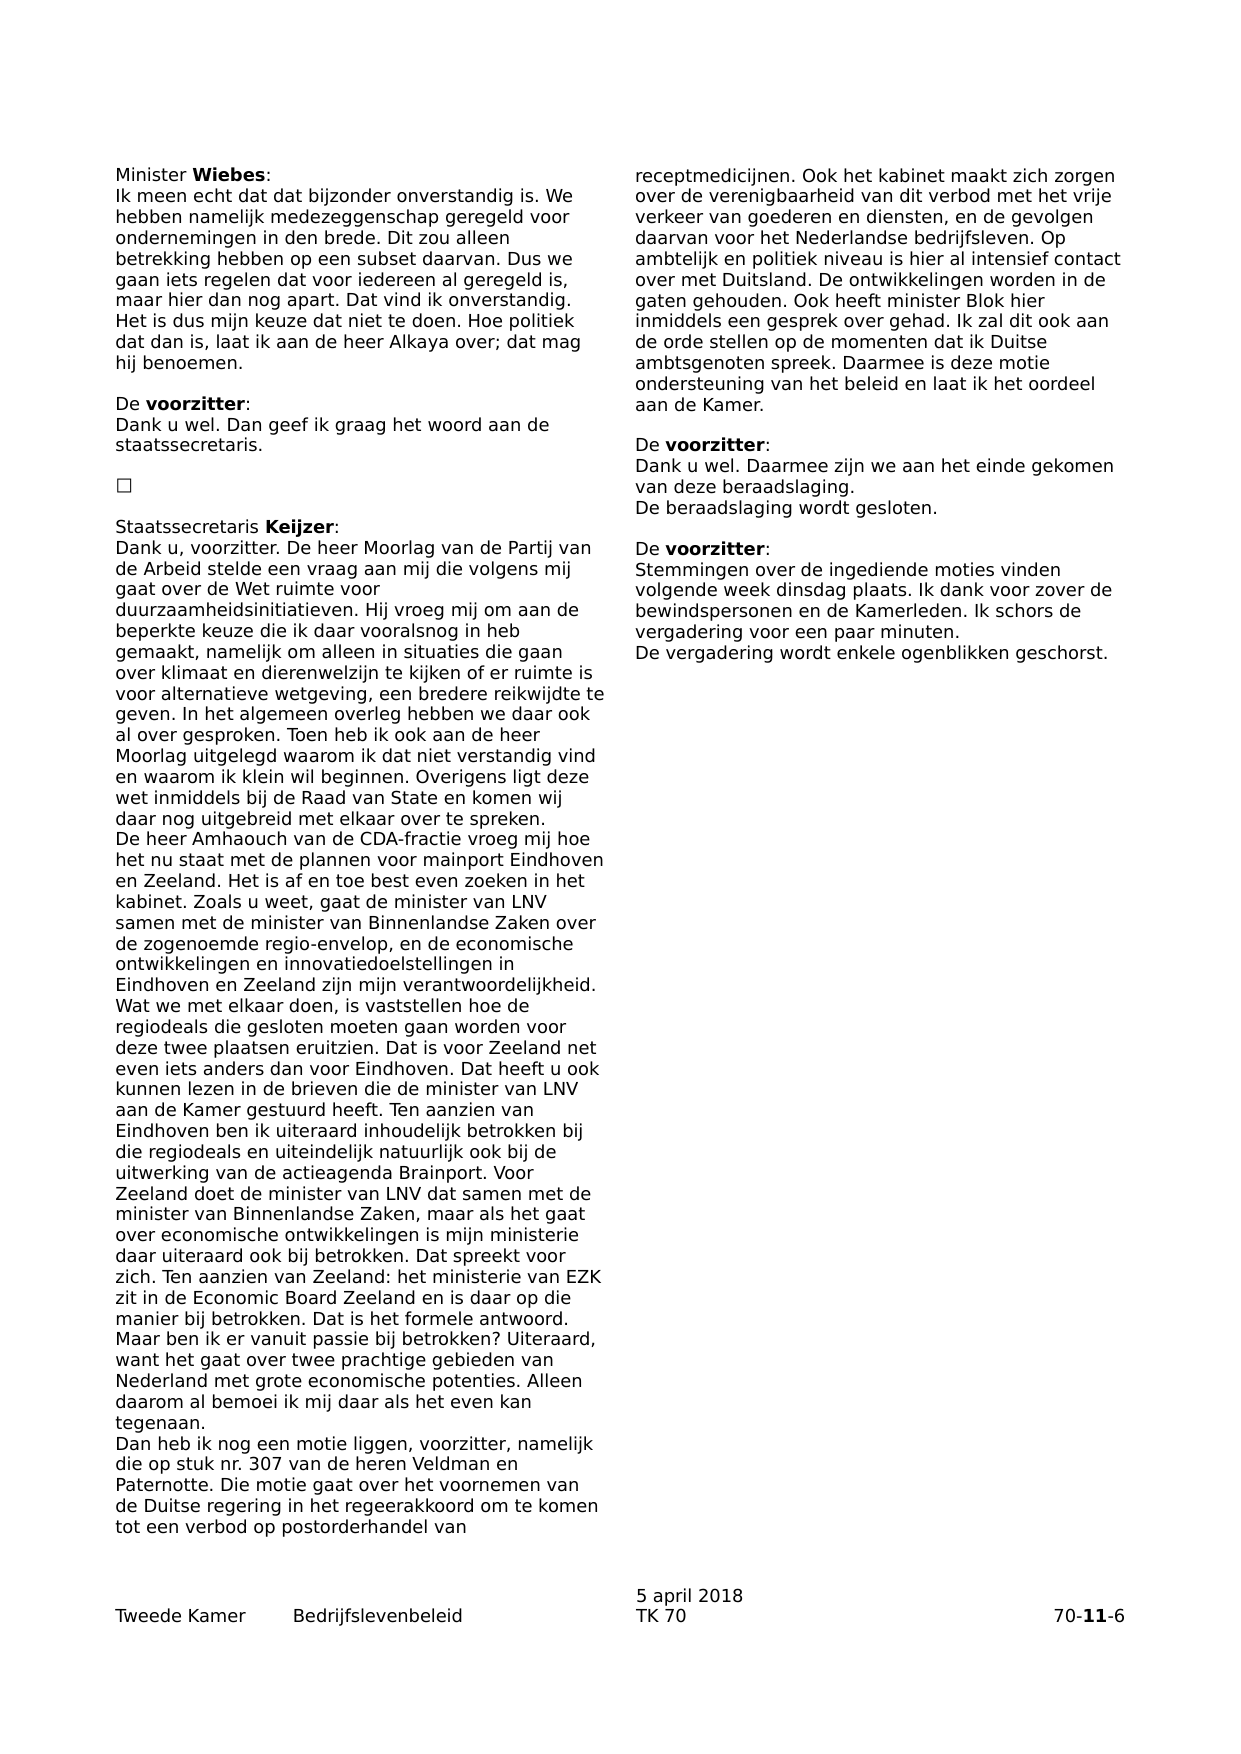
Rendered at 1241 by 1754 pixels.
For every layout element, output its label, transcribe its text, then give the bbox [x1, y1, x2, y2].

text Stemmingen over de ingediende moties vinden volgende week dinsdag plaats. Ik dank voor zover de bewindspersonen en de Kamerleden. Ik schors de vergadering voor een paar minuten. [635, 559, 1125, 643]
text Staatssecretaris Keijzer: [115, 517, 605, 537]
text De voorzitter: [635, 435, 1125, 456]
text ⬜ [115, 476, 605, 497]
text Dank u, voorzitter. De heer Moorlag van de Partij van de Arbeid stelde een vraag aan mij die volgens mij gaat over de Wet ruimte voor duurzaamheidsinitiatieven. Hij vroeg mij om aan de beperkte keuze die ik daar vooralsnog in heb gemaakt, namelijk om alleen in situaties die gaan over klimaat en dierenwelzijn te kijken of er ruimte is voor alternatieve wetgeving, een bredere reikwijdte te geven. In het algemeen overleg hebben we daar ook al over gesproken. Toen heb ik ook aan de heer Moorlag uitgelegd waarom ik dat niet verstandig vind en waarom ik klein wil beginnen. Overigens ligt deze wet inmiddels bij de Raad van State en komen wij daar nog uitgebreid met elkaar over te spreken. [115, 537, 605, 829]
text De voorzitter: [635, 538, 1125, 559]
text Dan heb ik nog een motie liggen, voorzitter, namelijk die op stuk nr. 307 van de heren Veldman en Paternotte. Die motie gaat over het voornemen van de Duitse regering in het regeerakkoord om te komen tot een verbod op postorderhandel van [115, 1433, 605, 1537]
text receptmedicijnen. Ook het kabinet maakt zich zorgen over de verenigbaarheid van dit verbod met het vrije verkeer van goederen en diensten, en de gevolgen daarvan voor het Nederlandse bedrijfsleven. Op ambtelijk en politiek niveau is hier al intensief contact over met Duitsland. De ontwikkelingen worden in de gaten gehouden. Ook heeft minister Blok hier inmiddels een gesprek over gehad. Ik zal dit ook aan de orde stellen op de momenten dat ik Duitse ambtsgenoten spreek. Daarmee is deze motie ondersteuning van het beleid en laat ik het oordeel aan de Kamer. [635, 165, 1125, 415]
text De heer Amhaouch van de CDA-fractie vroeg mij hoe het nu staat met de plannen voor mainport Eindhoven en Zeeland. Het is af en toe best even zoeken in het kabinet. Zoals u weet, gaat de minister van LNV samen met de minister van Binnenlandse Zaken over de zogenoemde regio-envelop, en de economische ontwikkelingen en innovatiedoelstellingen in Eindhoven en Zeeland zijn mijn verantwoordelijkheid. Wat we met elkaar doen, is vaststellen hoe de regiodeals die gesloten moeten gaan worden voor deze twee plaatsen eruitzien. Dat is voor Zeeland net even iets anders dan voor Eindhoven. Dat heeft u ook kunnen lezen in de brieven die de minister van LNV aan de Kamer gestuurd heeft. Ten aanzien van Eindhoven ben ik uiteraard inhoudelijk betrokken bij die regiodeals en uiteindelijk natuurlijk ook bij de uitwerking van de actieagenda Brainport. Voor Zeeland doet de minister van LNV dat samen met de minister van Binnenlandse Zaken, maar als het gaat over economische ontwikkelingen is mijn ministerie daar uiteraard ook bij betrokken. Dat spreekt voor zich. Ten aanzien van Zeeland: het ministerie van EZK zit in de Economic Board Zeeland en is daar op die manier bij betrokken. Dat is het formele antwoord. Maar ben ik er vanuit passie bij betrokken? Uiteraard, want het gaat over twee prachtige gebieden van Nederland met grote economische potenties. Alleen daarom al bemoei ik mij daar als het even kan tegenaan. [115, 829, 605, 1433]
text De beraadslaging wordt gesloten. [635, 498, 1125, 518]
text De vergadering wordt enkele ogenblikken geschorst. [635, 643, 1125, 663]
text Minister Wiebes: [115, 165, 605, 186]
text Dank u wel. Dan geef ik graag het woord aan de staatssecretaris. [115, 414, 605, 456]
text Ik meen echt dat dat bijzonder onverstandig is. We hebben namelijk medezeggenschap geregeld voor ondernemingen in den brede. Dit zou alleen betrekking hebben op een subset daarvan. Dus we gaan iets regelen dat voor iedereen al geregeld is, maar hier dan nog apart. Dat vind ik onverstandig. Het is dus mijn keuze dat niet te doen. Hoe politiek dat dan is, laat ik aan de heer Alkaya over; dat mag hij benoemen. [115, 186, 605, 373]
text De voorzitter: [115, 393, 605, 414]
text Dank u wel. Daarmee zijn we aan het einde gekomen van deze beraadslaging. [635, 456, 1125, 498]
